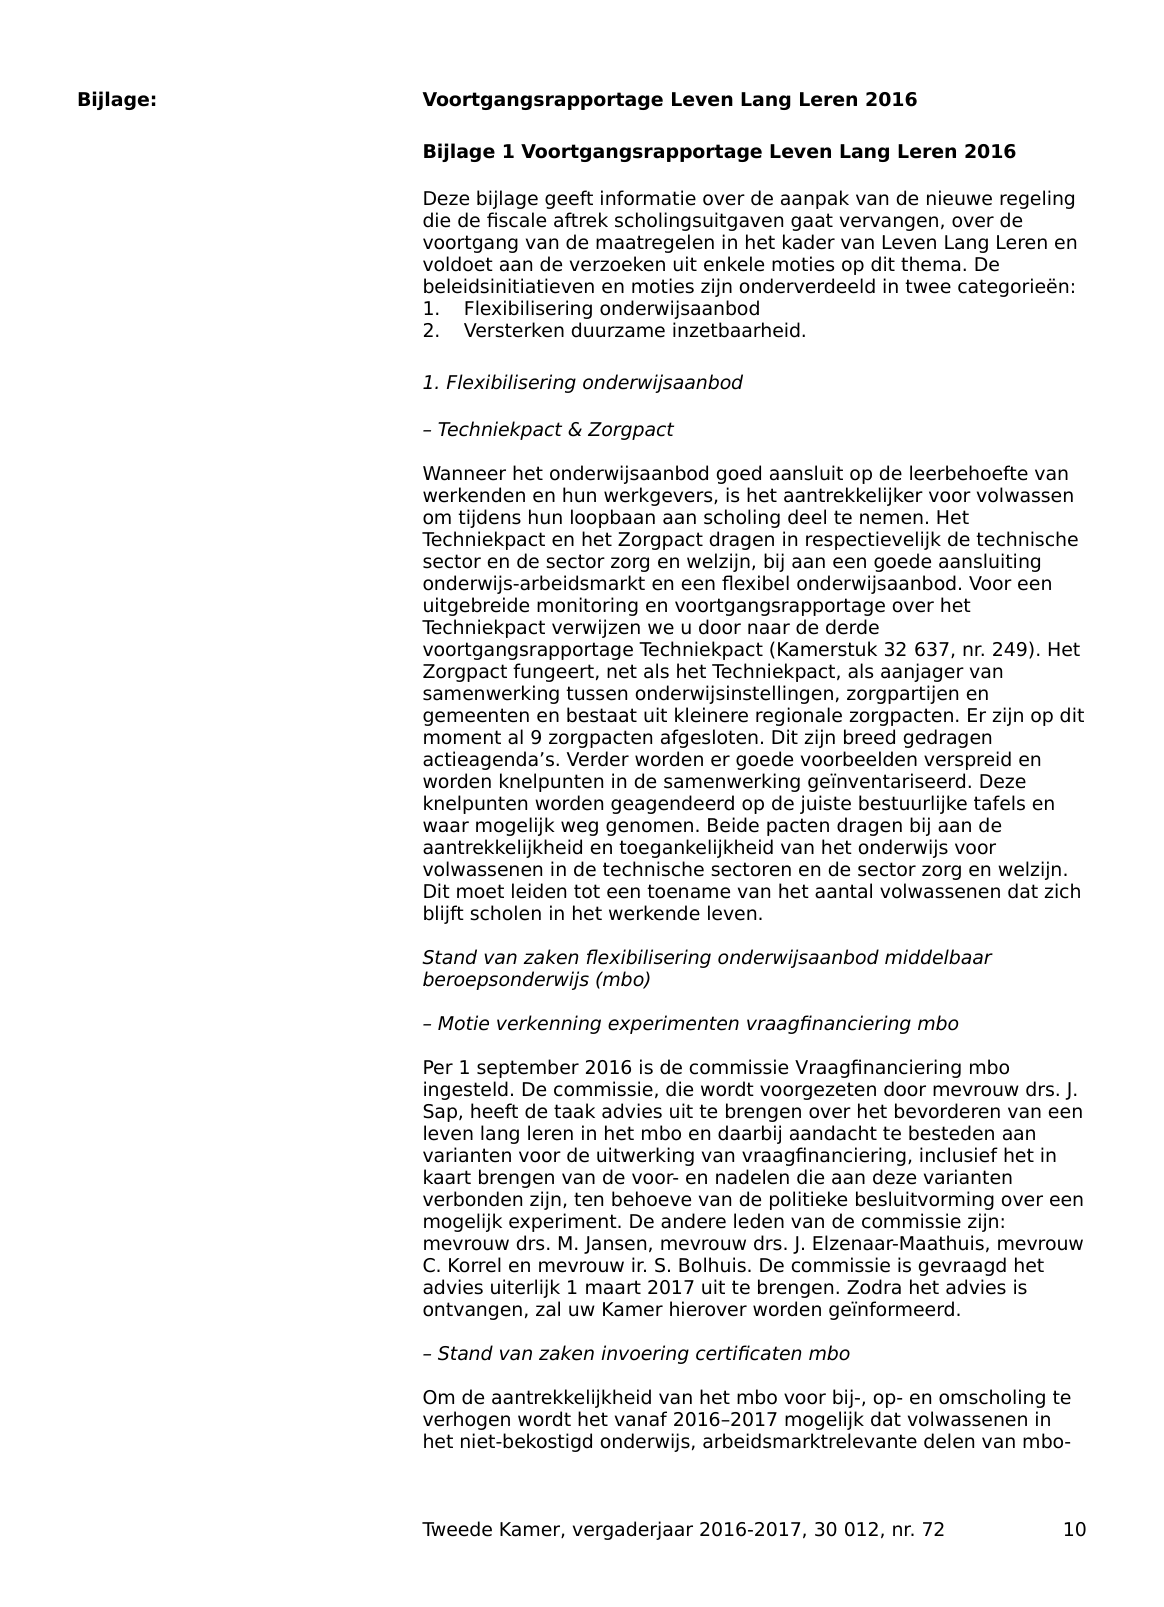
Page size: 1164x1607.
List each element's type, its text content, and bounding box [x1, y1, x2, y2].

subtitle Stand van zaken flexibilisering onderwijsaanbod middelbaar beroepsonderwijs (mbo) [422, 947, 1087, 991]
subtitle – Motie verkenning experimenten vraagfinanciering mbo [422, 1013, 1087, 1035]
text Om de aantrekkelijkheid van het mbo voor bij-, op- en omscholing te verhogen wordt het vanaf 2016–2017 mogelijk dat volwassenen in het niet-bekostigd onderwijs, arbeidsmarktrelevante delen van mbo- [422, 1387, 1087, 1453]
text 2. Versterken duurzame inzetbaarheid. [422, 320, 1087, 342]
subtitle Bijlage: Voortgangsrapportage Leven Lang Leren 2016 [77, 89, 1087, 111]
subtitle Bijlage 1 Voortgangsrapportage Leven Lang Leren 2016 [422, 141, 1087, 163]
subtitle 1. Flexibilisering onderwijsaanbod [422, 372, 1087, 394]
text Deze bijlage geeft informatie over de aanpak van de nieuwe regeling die de fiscale aftrek scholingsuitgaven gaat vervangen, over de voortgang van de maatregelen in het kader van Leven Lang Leren en voldoet aan de verzoeken uit enkele moties op dit thema. De beleidsinitiatieven en moties zijn onderverdeeld in twee categorieën: [422, 188, 1087, 298]
subtitle – Techniekpact & Zorgpact [422, 419, 1087, 441]
text Wanneer het onderwijsaanbod goed aansluit op de leerbehoefte van werkenden en hun werkgevers, is het aantrekkelijker voor volwassen om tijdens hun loopbaan aan scholing deel te nemen. Het Techniekpact en het Zorgpact dragen in respectievelijk de technische sector en de sector zorg en welzijn, bij aan een goede aansluiting onderwijs-arbeidsmarkt en een flexibel onderwijsaanbod. Voor een uitgebreide monitoring en voortgangsrapportage over het Techniekpact verwijzen we u door naar de derde voortgangsrapportage Techniekpact (Kamerstuk 32 637, nr. 249). Het Zorgpact fungeert, net als het Techniekpact, als aanjager van samenwerking tussen onderwijsinstellingen, zorgpartijen en gemeenten en bestaat uit kleinere regionale zorgpacten. Er zijn op dit moment al 9 zorgpacten afgesloten. Dit zijn breed gedragen actieagenda’s. Verder worden er goede voorbeelden verspreid en worden knelpunten in de samenwerking geïnventariseerd. Deze knelpunten worden geagendeerd op de juiste bestuurlijke tafels en waar mogelijk weg genomen. Beide pacten dragen bij aan de aantrekkelijkheid en toegankelijkheid van het onderwijs voor volwassenen in de technische sectoren en de sector zorg en welzijn. Dit moet leiden tot een toename van het aantal volwassenen dat zich blijft scholen in het werkende leven. [422, 463, 1087, 924]
text Per 1 september 2016 is de commissie Vraagfinanciering mbo ingesteld. De commissie, die wordt voorgezeten door mevrouw drs. J. Sap, heeft de taak advies uit te brengen over het bevorderen van een leven lang leren in het mbo en daarbij aandacht te besteden aan varianten voor de uitwerking van vraagfinanciering, inclusief het in kaart brengen van de voor- en nadelen die aan deze varianten verbonden zijn, ten behoeve van de politieke besluitvorming over een mogelijk experiment. De andere leden van de commissie zijn: mevrouw drs. M. Jansen, mevrouw drs. J. Elzenaar-Maathuis, mevrouw C. Korrel en mevrouw ir. S. Bolhuis. De commissie is gevraagd het advies uiterlijk 1 maart 2017 uit te brengen. Zodra het advies is ontvangen, zal uw Kamer hierover worden geïnformeerd. [422, 1057, 1087, 1321]
subtitle – Stand van zaken invoering certificaten mbo [422, 1343, 1087, 1365]
text 1. Flexibilisering onderwijsaanbod [422, 298, 1087, 320]
